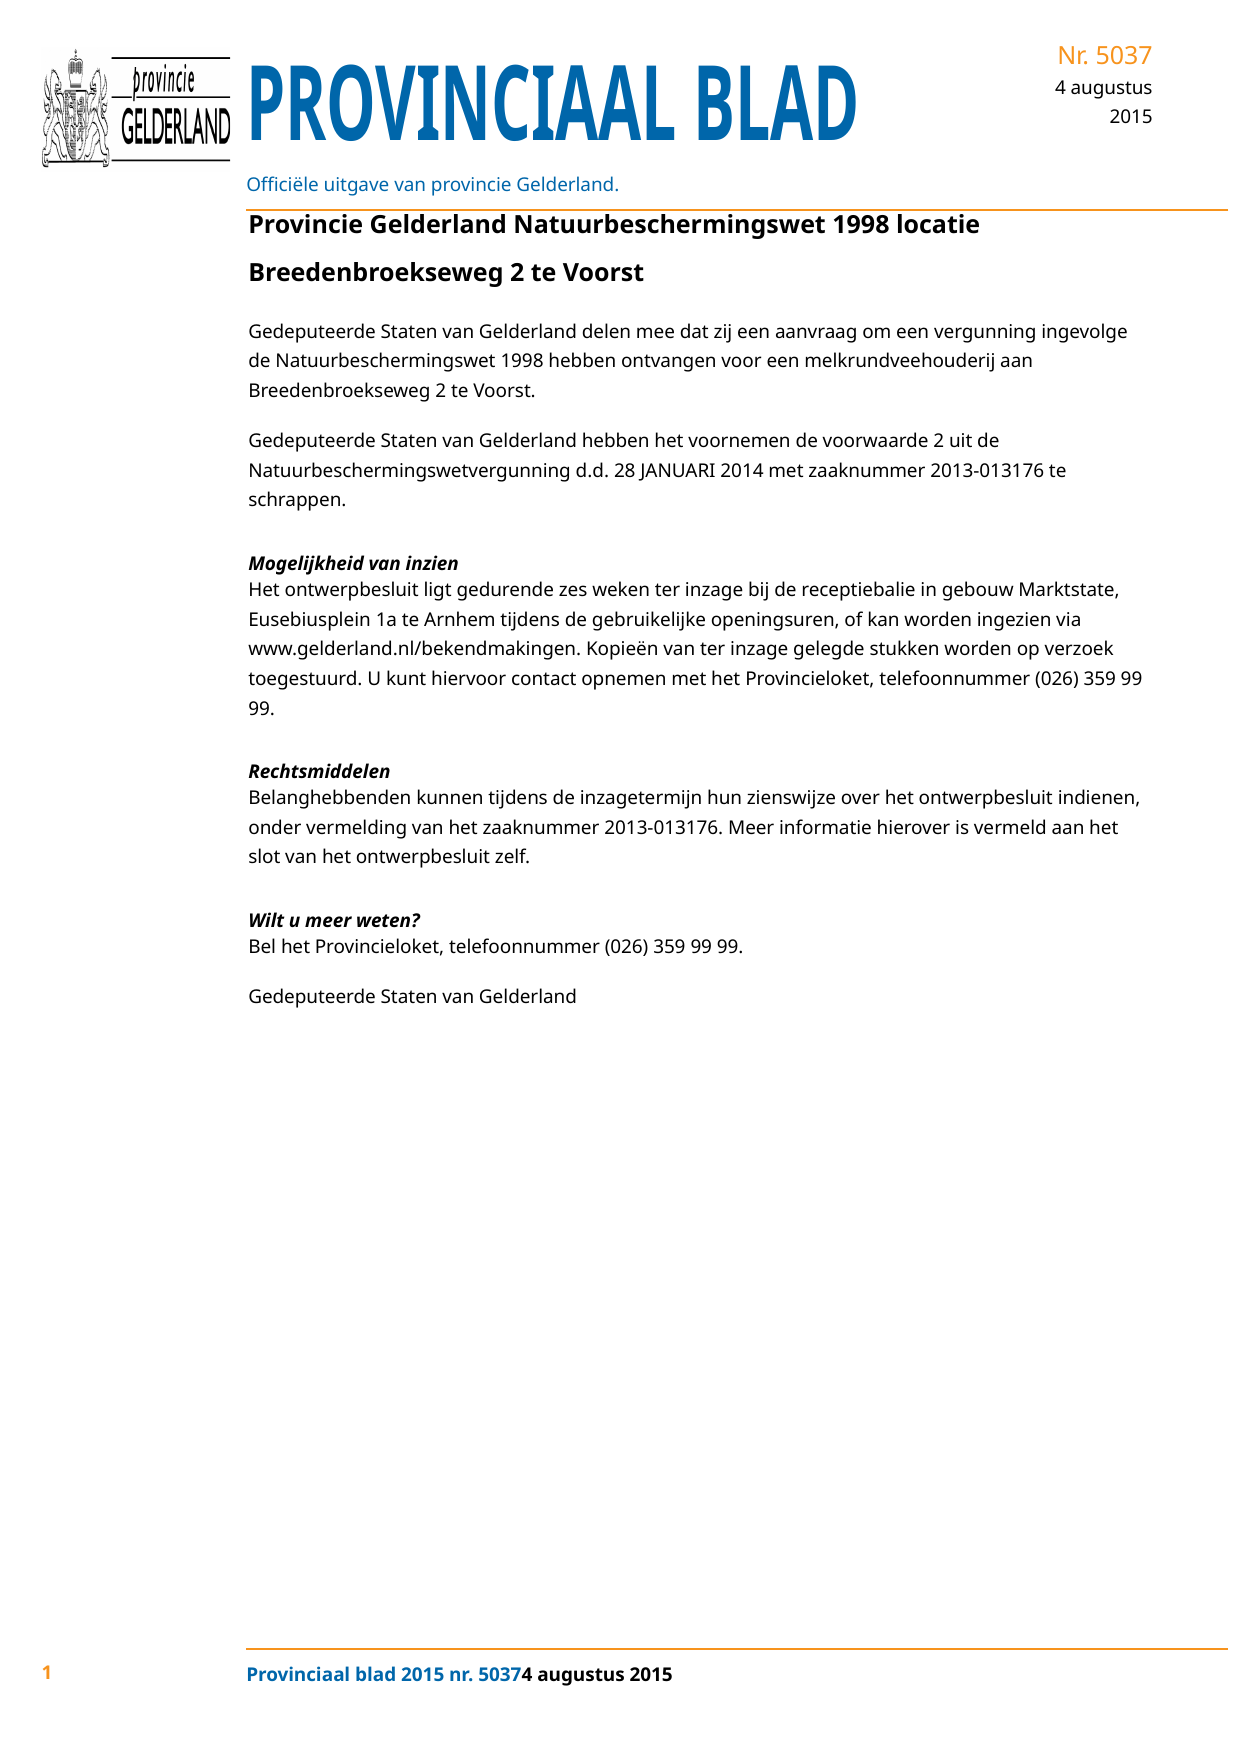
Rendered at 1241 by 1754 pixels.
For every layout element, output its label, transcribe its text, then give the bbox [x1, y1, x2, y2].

text Gedeputeerde Staten van Gelderland delen mee dat zij een aanvraag om een vergunning ingevolge de Natuurbeschermingswet 1998 hebben ontvangen voor een melkrundveehouderij aan Breedenbroekseweg 2 te Voorst. [248, 318, 1152, 403]
text Gedeputeerde Staten van Gelderland hebben het voornemen de voorwaarde 2 uit de Natuurbeschermingswetvergunning d.d. 28 JANUARI 2014 met zaaknummer 2013-013176 te schrappen. [248, 427, 1152, 512]
text Rechtsmiddelen [248, 759, 1152, 784]
text Gedeputeerde Staten van Gelderland [248, 984, 1152, 1009]
text Wilt u meer weten? [248, 907, 1152, 933]
text Bel het Provincieloket, telefoonnummer (026) 359 99 99. [248, 933, 1152, 959]
picture [41, 47, 231, 172]
text Mogelijkheid van inzien [248, 551, 1152, 576]
text Belanghebbenden kunnen tijdens de inzagetermijn hun zienswijze over het ontwerpbesluit indienen, onder vermelding van het zaaknummer 2013-013176. Meer informatie hierover is vermeld aan het slot van het ontwerpbesluit zelf. [248, 784, 1152, 869]
text Het ontwerpbesluit ligt gedurende zes weken ter inzage bij de receptiebalie in gebouw Marktstate, Eusebiusplein 1a te Arnhem tijdens de gebruikelijke openingsuren, of kan worden ingezien via www.gelderland.nl/bekendmakingen. Kopieën van ter inzage gelegde stukken worden op verzoek toegestuurd. U kunt hiervoor contact opnemen met het Provincieloket, telefoonnummer (026) 359 99 99. [248, 576, 1152, 720]
text Provincie Gelderland Natuurbeschermingswet 1998 locatie Breedenbroekseweg 2 te Voorst [248, 211, 1152, 288]
